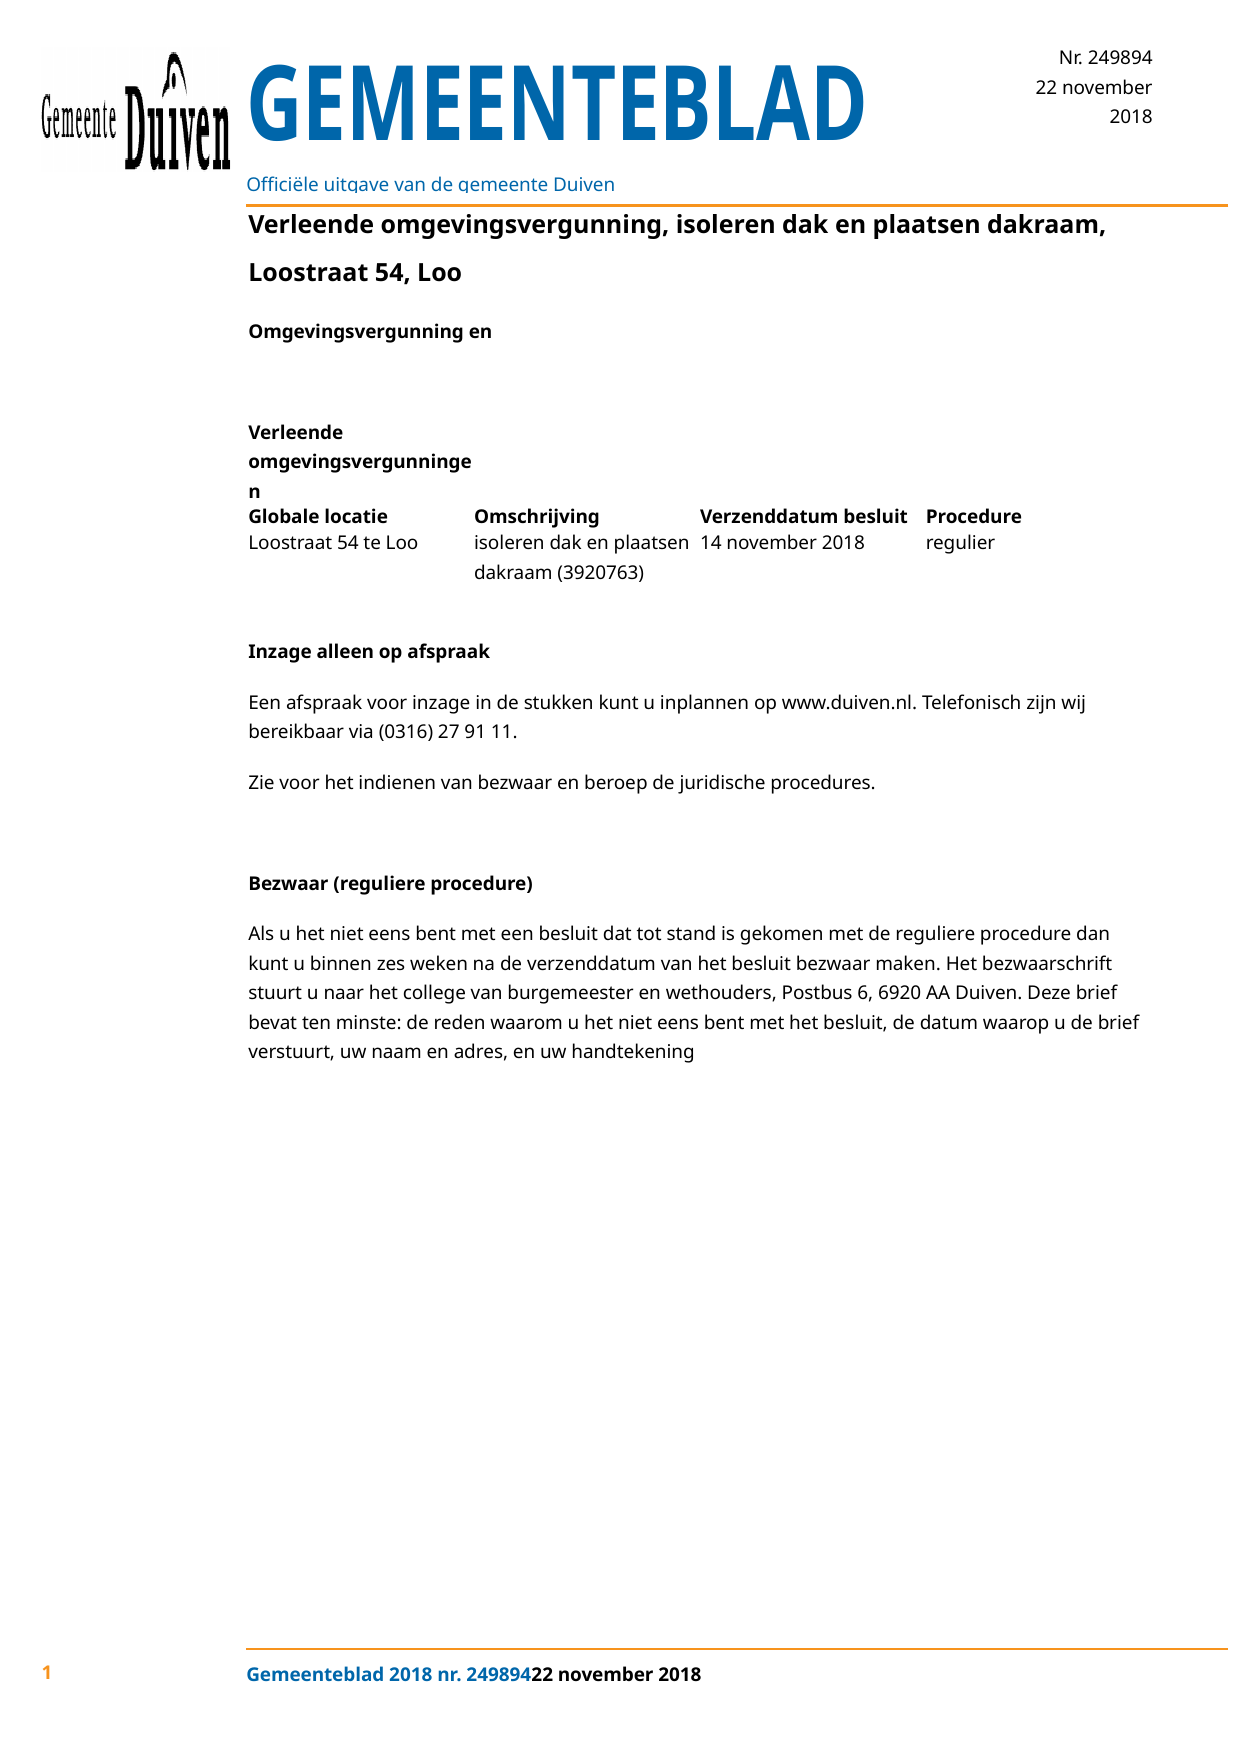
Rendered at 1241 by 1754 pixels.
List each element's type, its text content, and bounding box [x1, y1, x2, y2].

table_cell 14 november 2018 [700, 530, 926, 585]
text Zie voor het indienen van bezwaar en beroep de juridische procedures. [248, 769, 1152, 794]
table_cell regulier [926, 530, 1152, 585]
table_cell Procedure [926, 504, 1152, 529]
text Omgevingsvergunning en [248, 318, 1152, 344]
text Bezwaar (reguliere procedure) [248, 870, 1152, 895]
table_cell Globale locatie [248, 504, 474, 529]
picture [41, 47, 231, 172]
table_header Verleende omgevingsvergunningen [248, 419, 474, 504]
table_cell Verzenddatum besluit [700, 504, 926, 529]
text Een afspraak voor inzage in de stukken kunt u inplannen op www.duiven.nl. Telefonisch zijn wij bereikbaar via (0316) 27 91 11. [248, 689, 1152, 744]
text Inzage alleen op afspraak [248, 638, 1152, 664]
text Als u het niet eens bent met een besluit dat tot stand is gekomen met de reguliere procedure dan kunt u binnen zes weken na de verzenddatum van het besluit bezwaar maken. Het bezwaarschrift stuurt u naar het college van burgemeester en wethouders, Postbus 6, 6920 AA Duiven. Deze brief bevat ten minste: de reden waarom u het niet eens bent met het besluit, de datum waarop u de brief verstuurt, uw naam en adres, en uw handtekening [248, 920, 1152, 1064]
table_cell Omschrijving [474, 504, 700, 529]
table_cell isoleren dak en plaatsen dakraam (3920763) [474, 530, 700, 585]
table_cell Loostraat 54 te Loo [248, 530, 474, 585]
text Verleende omgevingsvergunning, isoleren dak en plaatsen dakraam, Loostraat 54, Loo [248, 207, 1152, 288]
